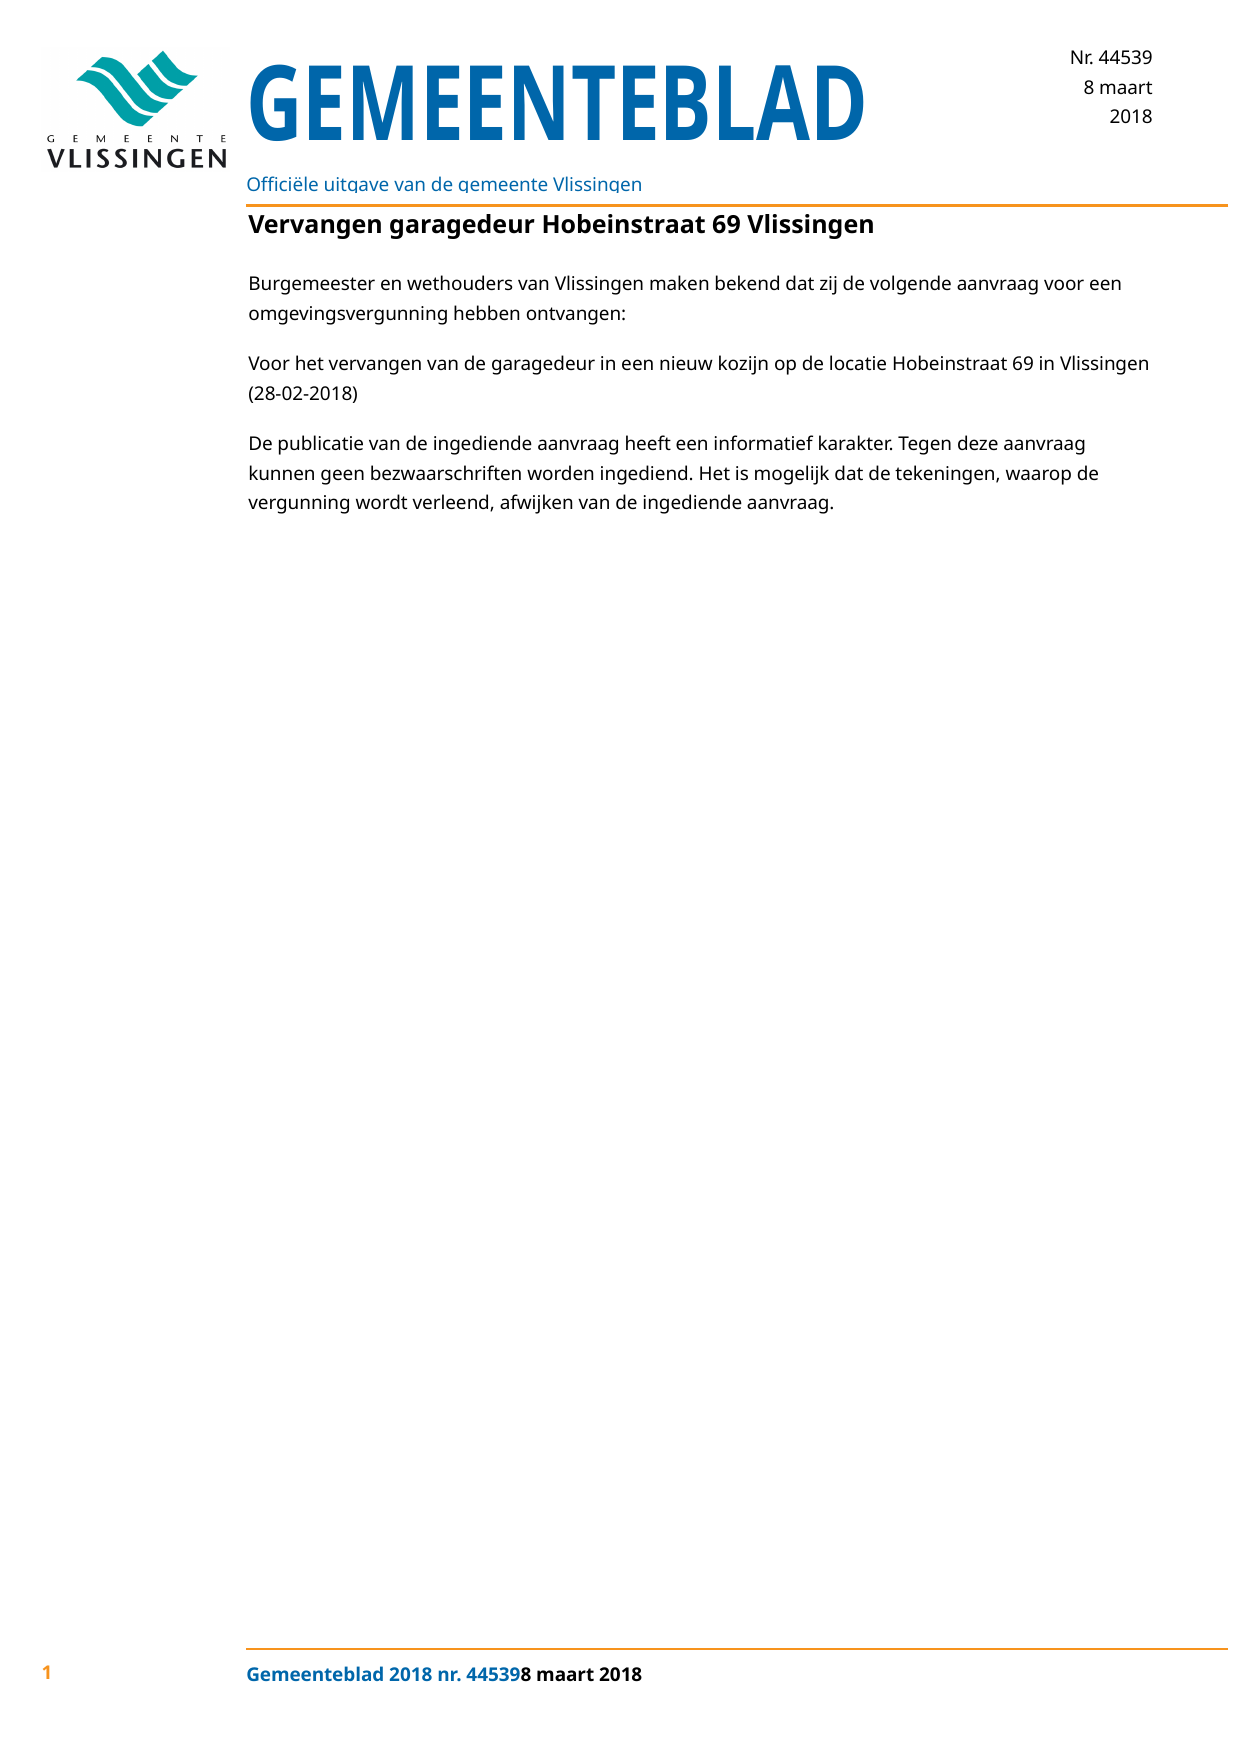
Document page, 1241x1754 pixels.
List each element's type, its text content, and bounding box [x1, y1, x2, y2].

text Vervangen garagedeur Hobeinstraat 69 Vlissingen [248, 207, 1152, 241]
text De publicatie van de ingediende aanvraag heeft een informatief karakter. Tegen deze aanvraag kunnen geen bezwaarschriften worden ingediend. Het is mogelijk dat de tekeningen, waarop de vergunning wordt verleend, afwijken van de ingediende aanvraag. [248, 430, 1152, 515]
text Voor het vervangen van de garagedeur in een nieuw kozijn op de locatie Hobeinstraat 69 in Vlissingen (28-02-2018) [248, 350, 1152, 406]
picture [41, 47, 231, 172]
text Burgemeester en wethouders van Vlissingen maken bekend dat zij de volgende aanvraag voor een omgevingsvergunning hebben ontvangen: [248, 270, 1152, 326]
